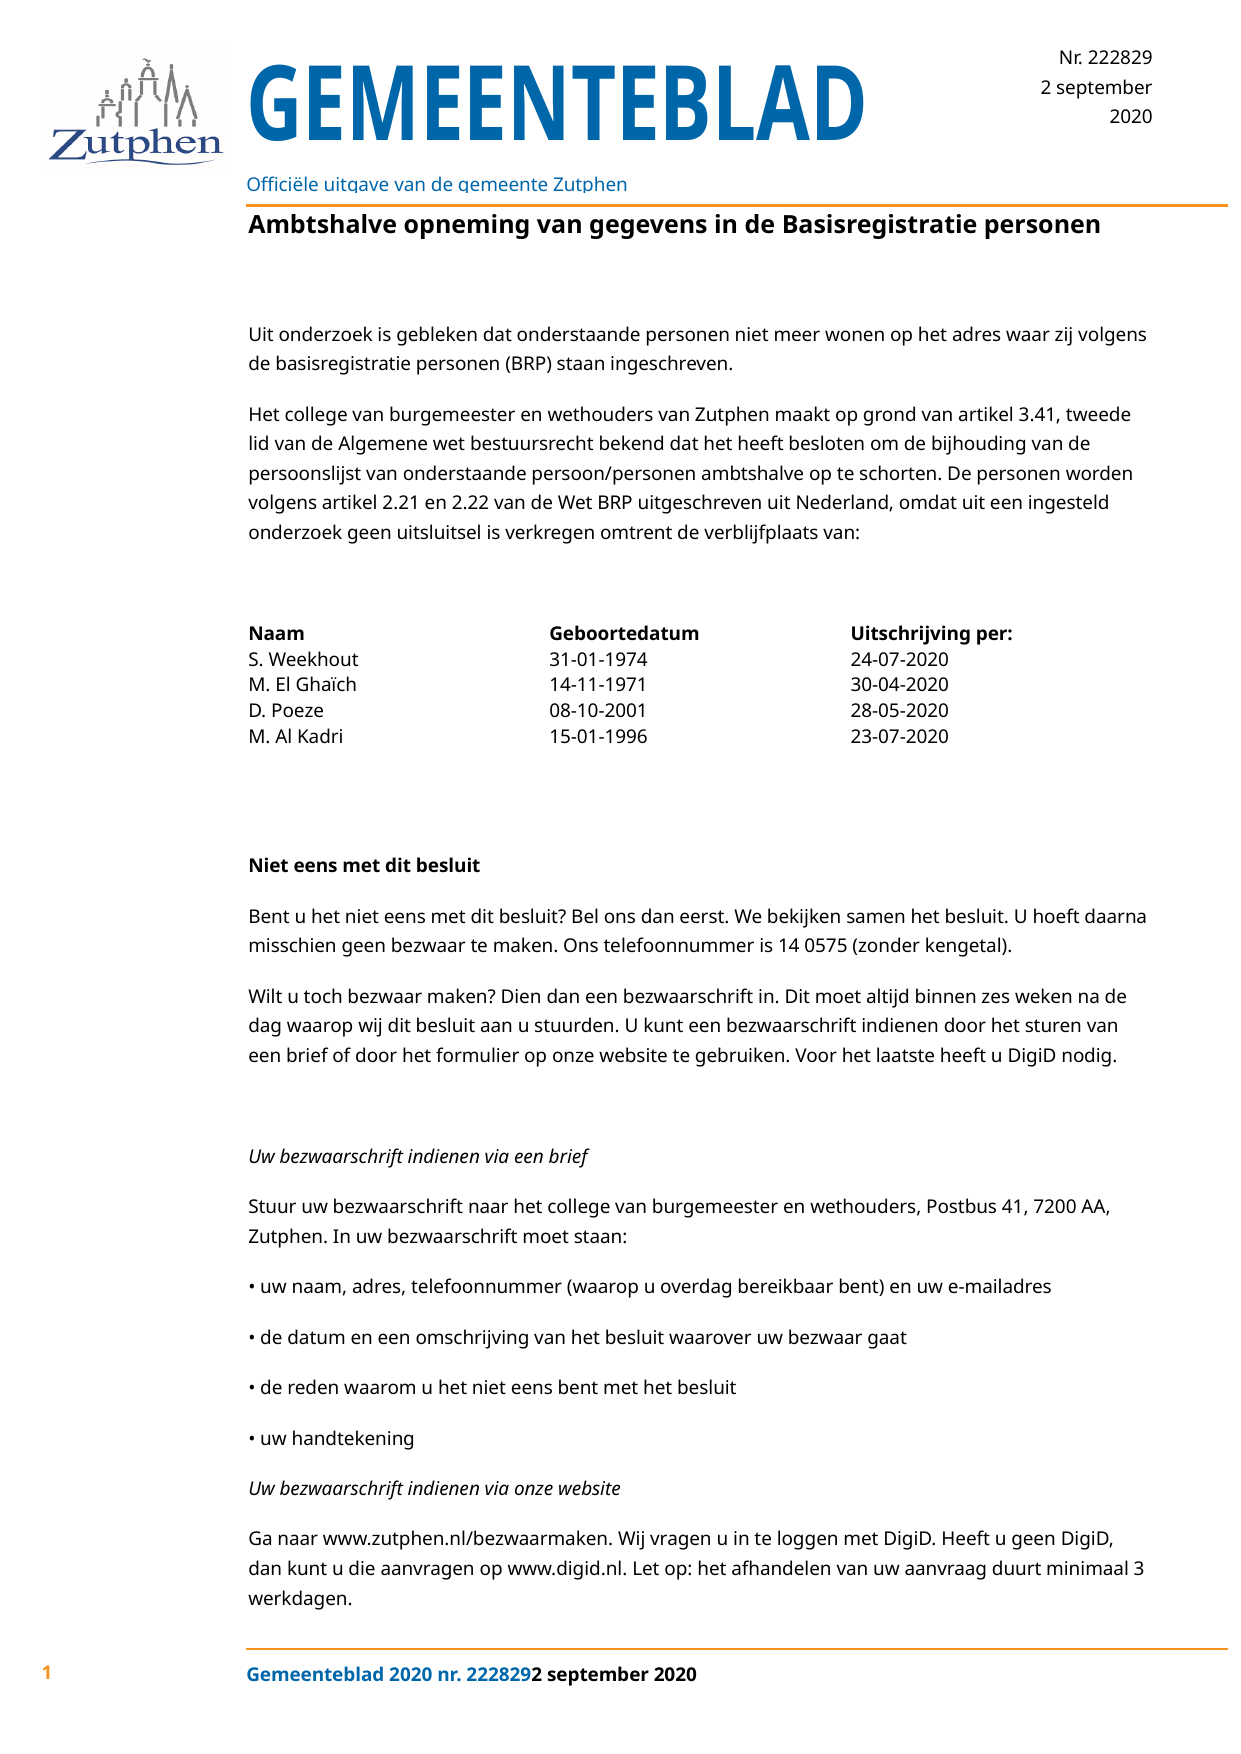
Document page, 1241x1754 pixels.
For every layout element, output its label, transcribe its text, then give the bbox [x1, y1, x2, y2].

table_cell D. Poeze [248, 697, 549, 723]
text Wilt u toch bezwaar maken? Dien dan een bezwaarschrift in. Dit moet altijd binnen zes weken na de dag waarop wij dit besluit aan u stuurden. U kunt een bezwaarschrift indienen door het sturen van een brief of door het formulier op onze website te gebruiken. Voor het laatste heeft u DigiD nodig. [248, 983, 1152, 1068]
table_cell M. Al Kadri [248, 723, 549, 749]
text Uw bezwaarschrift indienen via onze website [248, 1475, 1152, 1501]
table_cell 30-04-2020 [850, 671, 1152, 697]
table_header Geboortedatum [549, 620, 850, 646]
text • uw naam, adres, telefoonnummer (waarop u overdag bereikbaar bent) en uw e-mailadres [248, 1273, 1152, 1299]
table_cell 31-01-1974 [549, 646, 850, 671]
text Bent u het niet eens met dit besluit? Bel ons dan eerst. We bekijken samen het besluit. U hoeft daarna misschien geen bezwaar te maken. Ons telefoonnummer is 14 0575 (zonder kengetal). [248, 903, 1152, 958]
table_cell 08-10-2001 [549, 697, 850, 723]
picture [41, 47, 231, 172]
table_cell 24-07-2020 [850, 646, 1152, 671]
text Stuur uw bezwaarschrift naar het college van burgemeester en wethouders, Postbus 41, 7200 AA, Zutphen. In uw bezwaarschrift moet staan: [248, 1193, 1152, 1249]
table_header Uitschrijving per: [850, 620, 1152, 646]
table_cell 23-07-2020 [850, 723, 1152, 749]
text Uw bezwaarschrift indienen via een brief [248, 1143, 1152, 1169]
table_header Naam [248, 620, 549, 646]
text • de datum en een omschrijving van het besluit waarover uw bezwaar gaat [248, 1324, 1152, 1350]
text • uw handtekening [248, 1425, 1152, 1451]
text Ga naar www.zutphen.nl/bezwaarmaken. Wij vragen u in te loggen met DigiD. Heeft u geen DigiD, dan kunt u die aanvragen op www.digid.nl. Let op: het afhandelen van uw aanvraag duurt minimaal 3 werkdagen. [248, 1526, 1152, 1611]
text Niet eens met dit besluit [248, 853, 1152, 878]
table_cell 15-01-1996 [549, 723, 850, 749]
table_cell 28-05-2020 [850, 697, 1152, 723]
table_cell 14-11-1971 [549, 671, 850, 697]
text Ambtshalve opneming van gegevens in de Basisregistratie personen [248, 207, 1152, 241]
text Uit onderzoek is gebleken dat onderstaande personen niet meer wonen op het adres waar zij volgens de basisregistratie personen (BRP) staan ingeschreven. [248, 321, 1152, 376]
text Het college van burgemeester en wethouders van Zutphen maakt op grond van artikel 3.41, tweede lid van de Algemene wet bestuursrecht bekend dat het heeft besloten om de bijhouding van de persoonslijst van onderstaande persoon/personen ambtshalve op te schorten. De personen worden volgens artikel 2.21 en 2.22 van de Wet BRP uitgeschreven uit Nederland, omdat uit een ingesteld onderzoek geen uitsluitsel is verkregen omtrent de verblijfplaats van: [248, 401, 1152, 545]
table_cell M. El Ghaïch [248, 671, 549, 697]
text • de reden waarom u het niet eens bent met het besluit [248, 1374, 1152, 1400]
table_cell S. Weekhout [248, 646, 549, 671]
